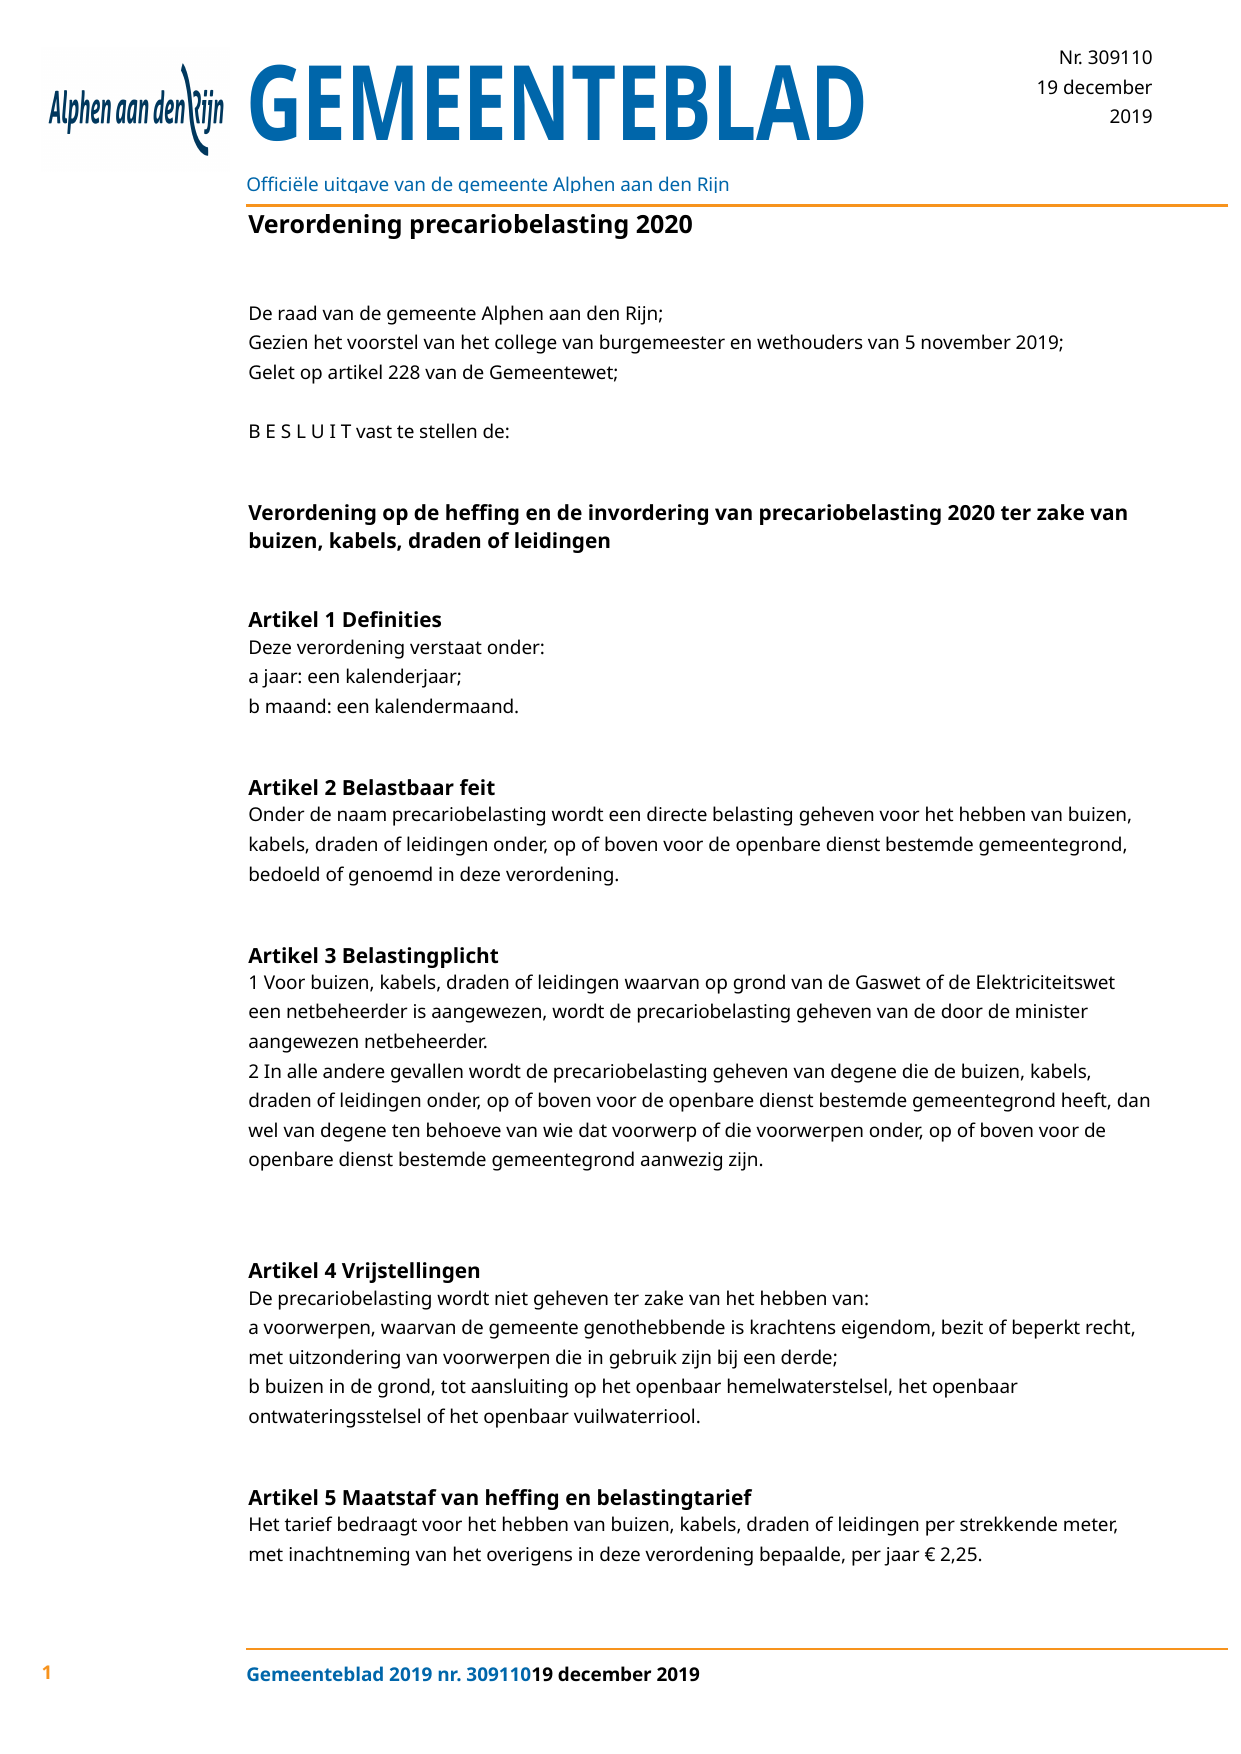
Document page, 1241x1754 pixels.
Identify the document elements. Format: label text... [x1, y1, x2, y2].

text a voorwerpen, waarvan de gemeente genothebbende is krachtens eigendom, bezit of beperkt recht, met uitzondering van voorwerpen die in gebruik zijn bij een derde; [248, 1314, 1152, 1369]
text Verordening precariobelasting 2020 [248, 207, 1152, 241]
text Deze verordening verstaat onder: [248, 634, 1152, 660]
text Artikel 1 Definities [248, 606, 1152, 634]
text Gezien het voorstel van het college van burgemeester en wethouders van 5 november 2019; [248, 329, 1152, 355]
text Het tarief bedraagt voor het hebben van buizen, kabels, draden of leidingen per strekkende meter, met inachtneming van het overigens in deze verordening bepaalde, per jaar € 2,25. [248, 1511, 1152, 1567]
text De precariobelasting wordt niet geheven ter zake van het hebben van: [248, 1285, 1152, 1310]
text Artikel 3 Belastingplicht [248, 941, 1152, 969]
text Artikel 2 Belastbaar feit [248, 773, 1152, 802]
text Gelet op artikel 228 van de Gemeentewet; [248, 359, 1152, 385]
picture [41, 47, 231, 172]
text 2 In alle andere gevallen wordt de precariobelasting geheven van degene die de buizen, kabels, draden of leidingen onder, op of boven voor de openbare dienst bestemde gemeentegrond heeft, dan wel van degene ten behoeve van wie dat voorwerp of die voorwerpen onder, op of boven voor de openbare dienst bestemde gemeentegrond aanwezig zijn. [248, 1058, 1152, 1172]
text De raad van de gemeente Alphen aan den Rijn; [248, 300, 1152, 326]
text Artikel 5 Maatstaf van heffing en belastingtarief [248, 1483, 1152, 1511]
text b buizen in de grond, tot aansluiting op het openbaar hemelwaterstelsel, het openbaar ontwateringsstelsel of het openbaar vuilwaterriool. [248, 1373, 1152, 1429]
text Artikel 4 Vrijstellingen [248, 1256, 1152, 1285]
text Verordening op de heffing en de invordering van precariobelasting 2020 ter zake van buizen, kabels, draden of leidingen [248, 498, 1152, 555]
text b maand: een kalendermaand. [248, 693, 1152, 719]
text Onder de naam precariobelasting wordt een directe belasting geheven voor het hebben van buizen, kabels, draden of leidingen onder, op of boven voor de openbare dienst bestemde gemeentegrond, bedoeld of genoemd in deze verordening. [248, 802, 1152, 886]
text 1 Voor buizen, kabels, draden of leidingen waarvan op grond van de Gaswet of de Elektriciteitswet een netbeheerder is aangewezen, wordt de precariobelasting geheven van de door de minister aangewezen netbeheerder. [248, 969, 1152, 1054]
text a jaar: een kalenderjaar; [248, 663, 1152, 689]
text B E S L U I T vast te stellen de: [248, 418, 1152, 444]
